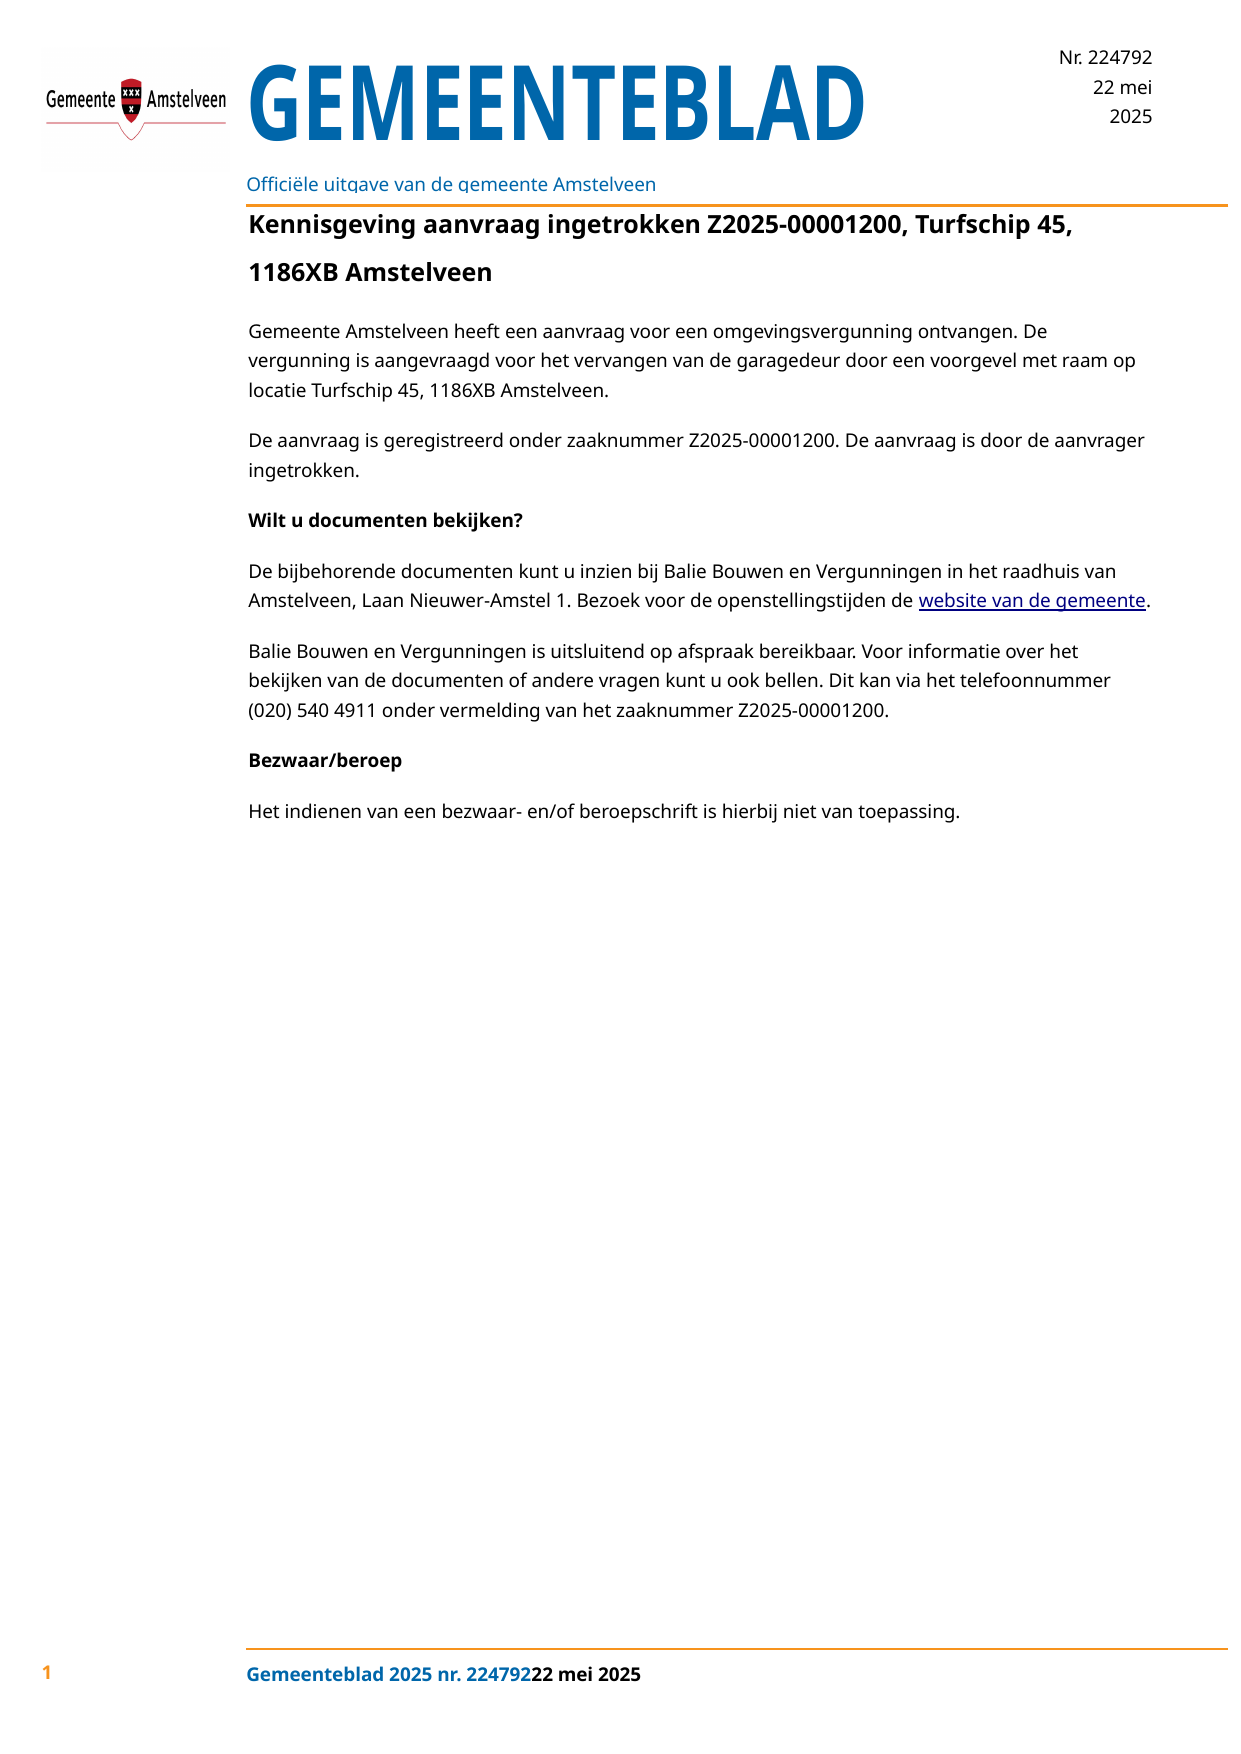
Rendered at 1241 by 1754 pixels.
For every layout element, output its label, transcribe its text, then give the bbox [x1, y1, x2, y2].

text Balie Bouwen en Vergunningen is uitsluitend op afspraak bereikbaar. Voor informatie over het bekijken van de documenten of andere vragen kunt u ook bellen. Dit kan via het telefoonnummer (020) 540 4911 onder vermelding van het zaaknummer Z2025-00001200. [248, 638, 1152, 723]
text Bezwaar/beroep [248, 747, 1152, 773]
text De bijbehorende documenten kunt u inzien bij Balie Bouwen en Vergunningen in het raadhuis van Amstelveen, Laan Nieuwer-Amstel 1. Bezoek voor de openstellingstijden de website van de gemeente. [248, 558, 1152, 613]
picture [41, 47, 231, 172]
text Gemeente Amstelveen heeft een aanvraag voor een omgevingsvergunning ontvangen. De vergunning is aangevraagd voor het vervangen van de garagedeur door een voorgevel met raam op locatie Turfschip 45, 1186XB Amstelveen. [248, 318, 1152, 403]
text Kennisgeving aanvraag ingetrokken Z2025-00001200, Turfschip 45, 1186XB Amstelveen [248, 207, 1152, 288]
text Het indienen van een bezwaar- en/of beroepschrift is hierbij niet van toepassing. [248, 798, 1152, 824]
text Wilt u documenten bekijken? [248, 507, 1152, 533]
text De aanvraag is geregistreerd onder zaaknummer Z2025-00001200. De aanvraag is door de aanvrager ingetrokken. [248, 427, 1152, 483]
